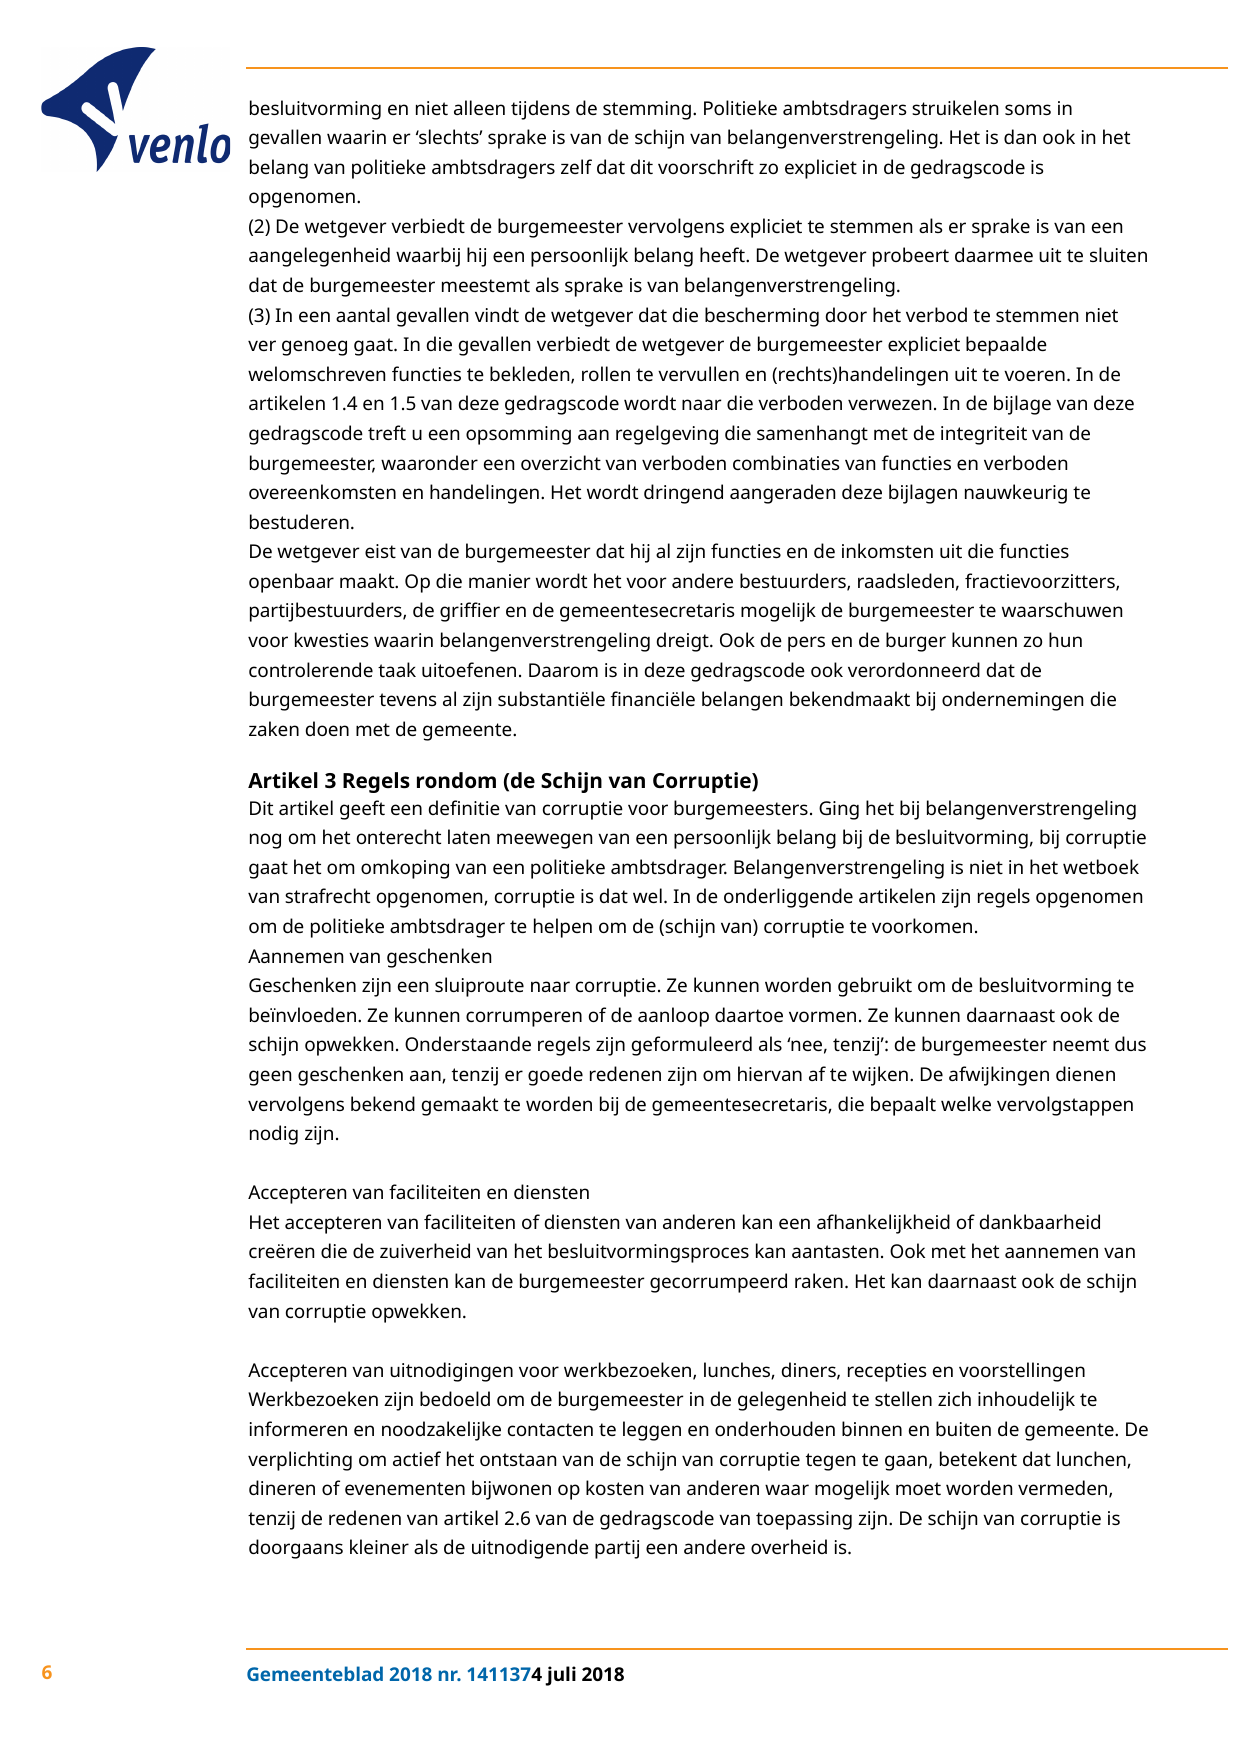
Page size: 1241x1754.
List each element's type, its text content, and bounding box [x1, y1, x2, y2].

text besluitvorming en niet alleen tijdens de stemming. Politieke ambtsdragers struikelen soms in gevallen waarin er ‘slechts’ sprake is van de schijn van belangenverstrengeling. Het is dan ook in het belang van politieke ambtsdragers zelf dat dit voorschrift zo expliciet in de gedragscode is opgenomen. [248, 95, 1152, 209]
text Het accepteren van faciliteiten of diensten van anderen kan een afhankelijkheid of dankbaarheid creëren die de zuiverheid van het besluitvormingsproces kan aantasten. Ook met het aannemen van faciliteiten en diensten kan de burgemeester gecorrumpeerd raken. Het kan daarnaast ook de schijn van corruptie opwekken. [248, 1209, 1152, 1323]
text Geschenken zijn een sluiproute naar corruptie. Ze kunnen worden gebruikt om de besluitvorming te beïnvloeden. Ze kunnen corrumperen of de aanloop daartoe vormen. Ze kunnen daarnaast ook de schijn opwekken. Onderstaande regels zijn geformuleerd als ‘nee, tenzij’: de burgemeester neemt dus geen geschenken aan, tenzij er goede redenen zijn om hiervan af te wijken. De afwijkingen dienen vervolgens bekend gemaakt te worden bij de gemeentesecretaris, die bepaalt welke vervolgstappen nodig zijn. [248, 972, 1152, 1146]
text (2) De wetgever verbiedt de burgemeester vervolgens expliciet te stemmen als er sprake is van een aangelegenheid waarbij hij een persoonlijk belang heeft. De wetgever probeert daarmee uit te sluiten dat de burgemeester meestemt als sprake is van belangenverstrengeling. [248, 213, 1152, 298]
text Dit artikel geeft een definitie van corruptie voor burgemeesters. Ging het bij belangenverstrengeling nog om het onterecht laten meewegen van een persoonlijk belang bij de besluitvorming, bij corruptie gaat het om omkoping van een politieke ambtsdrager. Belangenverstrengeling is niet in het wetboek van strafrecht opgenomen, corruptie is dat wel. In de onderliggende artikelen zijn regels opgenomen om de politieke ambtsdrager te helpen om de (schijn van) corruptie te voorkomen. [248, 795, 1152, 939]
text Artikel 3 Regels rondom (de Schijn van Corruptie) [248, 766, 1152, 795]
text Accepteren van faciliteiten en diensten [248, 1179, 1152, 1205]
text Werkbezoeken zijn bedoeld om de burgemeester in de gelegenheid te stellen zich inhoudelijk te informeren en noodzakelijke contacten te leggen en onderhouden binnen en buiten de gemeente. De verplichting om actief het ontstaan van de schijn van corruptie tegen te gaan, betekent dat lunchen, dineren of evenementen bijwonen op kosten van anderen waar mogelijk moet worden vermeden, tenzij de redenen van artikel 2.6 van de gedragscode van toepassing zijn. De schijn van corruptie is doorgaans kleiner als de uitnodigende partij een andere overheid is. [248, 1387, 1152, 1560]
picture [41, 47, 231, 172]
text De wetgever eist van de burgemeester dat hij al zijn functies en de inkomsten uit die functies openbaar maakt. Op die manier wordt het voor andere bestuurders, raadsleden, fractievoorzitters, partijbestuurders, de griffier en de gemeentesecretaris mogelijk de burgemeester te waarschuwen voor kwesties waarin belangenverstrengeling dreigt. Ook de pers en de burger kunnen zo hun controlerende taak uitoefenen. Daarom is in deze gedragscode ook verordonneerd dat de burgemeester tevens al zijn substantiële financiële belangen bekendmaakt bij ondernemingen die zaken doen met de gemeente. [248, 538, 1152, 742]
text Accepteren van uitnodigingen voor werkbezoeken, lunches, diners, recepties en voorstellingen [248, 1357, 1152, 1383]
text Aannemen van geschenken [248, 943, 1152, 968]
text (3) In een aantal gevallen vindt de wetgever dat die bescherming door het verbod te stemmen niet ver genoeg gaat. In die gevallen verbiedt de wetgever de burgemeester expliciet bepaalde welomschreven functies te bekleden, rollen te vervullen en (rechts)handelingen uit te voeren. In de artikelen 1.4 en 1.5 van deze gedragscode wordt naar die verboden verwezen. In de bijlage van deze gedragscode treft u een opsomming aan regelgeving die samenhangt met de integriteit van de burgemeester, waaronder een overzicht van verboden combinaties van functies en verboden overeenkomsten en handelingen. Het wordt dringend aangeraden deze bijlagen nauwkeurig te bestuderen. [248, 302, 1152, 535]
